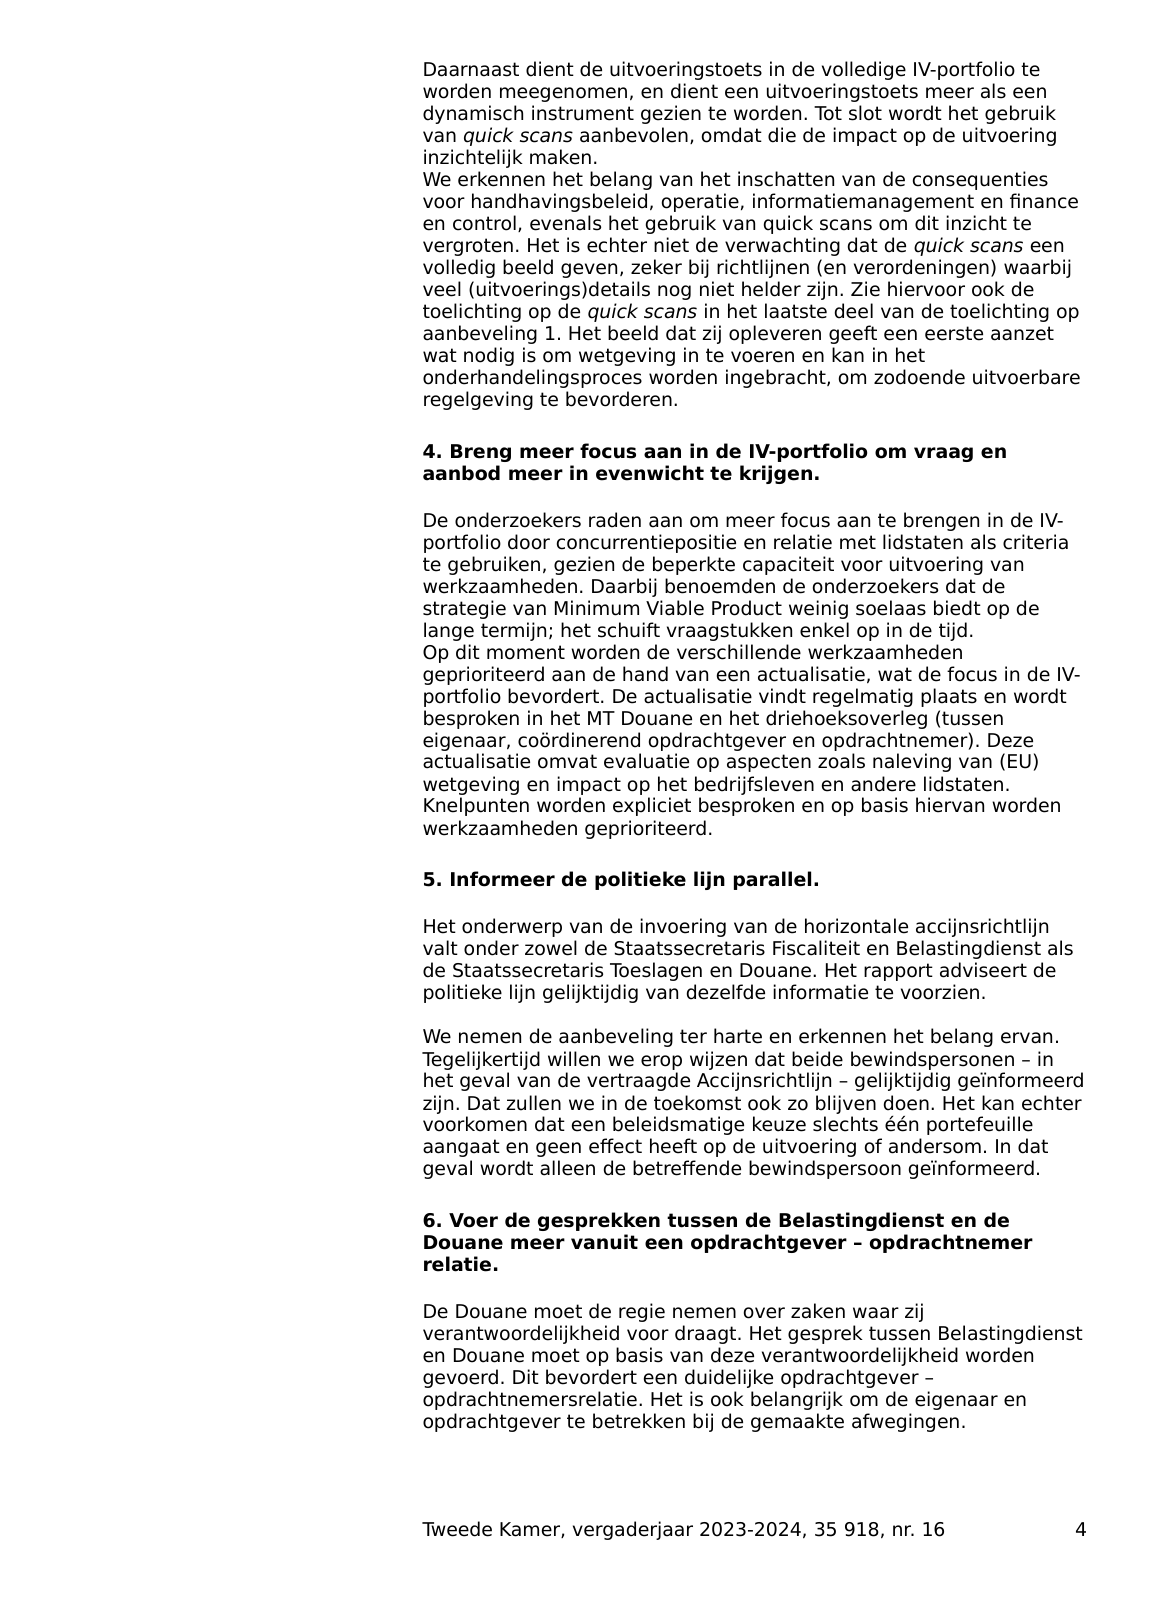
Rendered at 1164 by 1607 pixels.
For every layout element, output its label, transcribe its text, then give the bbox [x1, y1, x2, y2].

text Daarnaast dient de uitvoeringstoets in de volledige IV-portfolio te worden meegenomen, en dient een uitvoeringstoets meer als een dynamisch instrument gezien te worden. Tot slot wordt het gebruik van quick scans aanbevolen, omdat die de impact op de uitvoering inzichtelijk maken. [422, 59, 1087, 169]
text De Douane moet de regie nemen over zaken waar zij verantwoordelijkheid voor draagt. Het gesprek tussen Belastingdienst en Douane moet op basis van deze verantwoordelijkheid worden gevoerd. Dit bevordert een duidelijke opdrachtgever – opdrachtnemersrelatie. Het is ook belangrijk om de eigenaar en opdrachtgever te betrekken bij de gemaakte afwegingen. [422, 1301, 1087, 1433]
subtitle 6. Voer de gesprekken tussen de Belastingdienst en de Douane meer vanuit een opdrachtgever – opdrachtnemer relatie. [422, 1210, 1087, 1276]
subtitle 4. Breng meer focus aan in de IV-portfolio om vraag en aanbod meer in evenwicht te krijgen. [422, 441, 1087, 485]
text Op dit moment worden de verschillende werkzaamheden geprioriteerd aan de hand van een actualisatie, wat de focus in de IV-portfolio bevordert. De actualisatie vindt regelmatig plaats en wordt besproken in het MT Douane en het driehoeksoverleg (tussen eigenaar, coördinerend opdrachtgever en opdrachtnemer). Deze actualisatie omvat evaluatie op aspecten zoals naleving van (EU) wetgeving en impact op het bedrijfsleven en andere lidstaten. Knelpunten worden expliciet besproken en op basis hiervan worden werkzaamheden geprioriteerd. [422, 642, 1087, 839]
text De onderzoekers raden aan om meer focus aan te brengen in de IV-portfolio door concurrentiepositie en relatie met lidstaten als criteria te gebruiken, gezien de beperkte capaciteit voor uitvoering van werkzaamheden. Daarbij benoemden de onderzoekers dat de strategie van Minimum Viable Product weinig soelaas biedt op de lange termijn; het schuift vraagstukken enkel op in de tijd. [422, 510, 1087, 642]
subtitle 5. Informeer de politieke lijn parallel. [422, 869, 1087, 891]
text Het onderwerp van de invoering van de horizontale accijnsrichtlijn valt onder zowel de Staatssecretaris Fiscaliteit en Belastingdienst als de Staatssecretaris Toeslagen en Douane. Het rapport adviseert de politieke lijn gelijktijdig van dezelfde informatie te voorzien. [422, 916, 1087, 1004]
text We nemen de aanbeveling ter harte en erkennen het belang ervan. Tegelijkertijd willen we erop wijzen dat beide bewindspersonen – in het geval van de vertraagde Accijnsrichtlijn – gelijktijdig geïnformeerd zijn. Dat zullen we in de toekomst ook zo blijven doen. Het kan echter voorkomen dat een beleidsmatige keuze slechts één portefeuille aangaat en geen effect heeft op de uitvoering of andersom. In dat geval wordt alleen de betreffende bewindspersoon geïnformeerd. [422, 1026, 1087, 1180]
text We erkennen het belang van het inschatten van de consequenties voor handhavingsbeleid, operatie, informatiemanagement en finance en control, evenals het gebruik van quick scans om dit inzicht te vergroten. Het is echter niet de verwachting dat de quick scans een volledig beeld geven, zeker bij richtlijnen (en verordeningen) waarbij veel (uitvoerings)details nog niet helder zijn. Zie hiervoor ook de toelichting op de quick scans in het laatste deel van de toelichting op aanbeveling 1. Het beeld dat zij opleveren geeft een eerste aanzet wat nodig is om wetgeving in te voeren en kan in het onderhandelingsproces worden ingebracht, om zodoende uitvoerbare regelgeving te bevorderen. [422, 169, 1087, 411]
